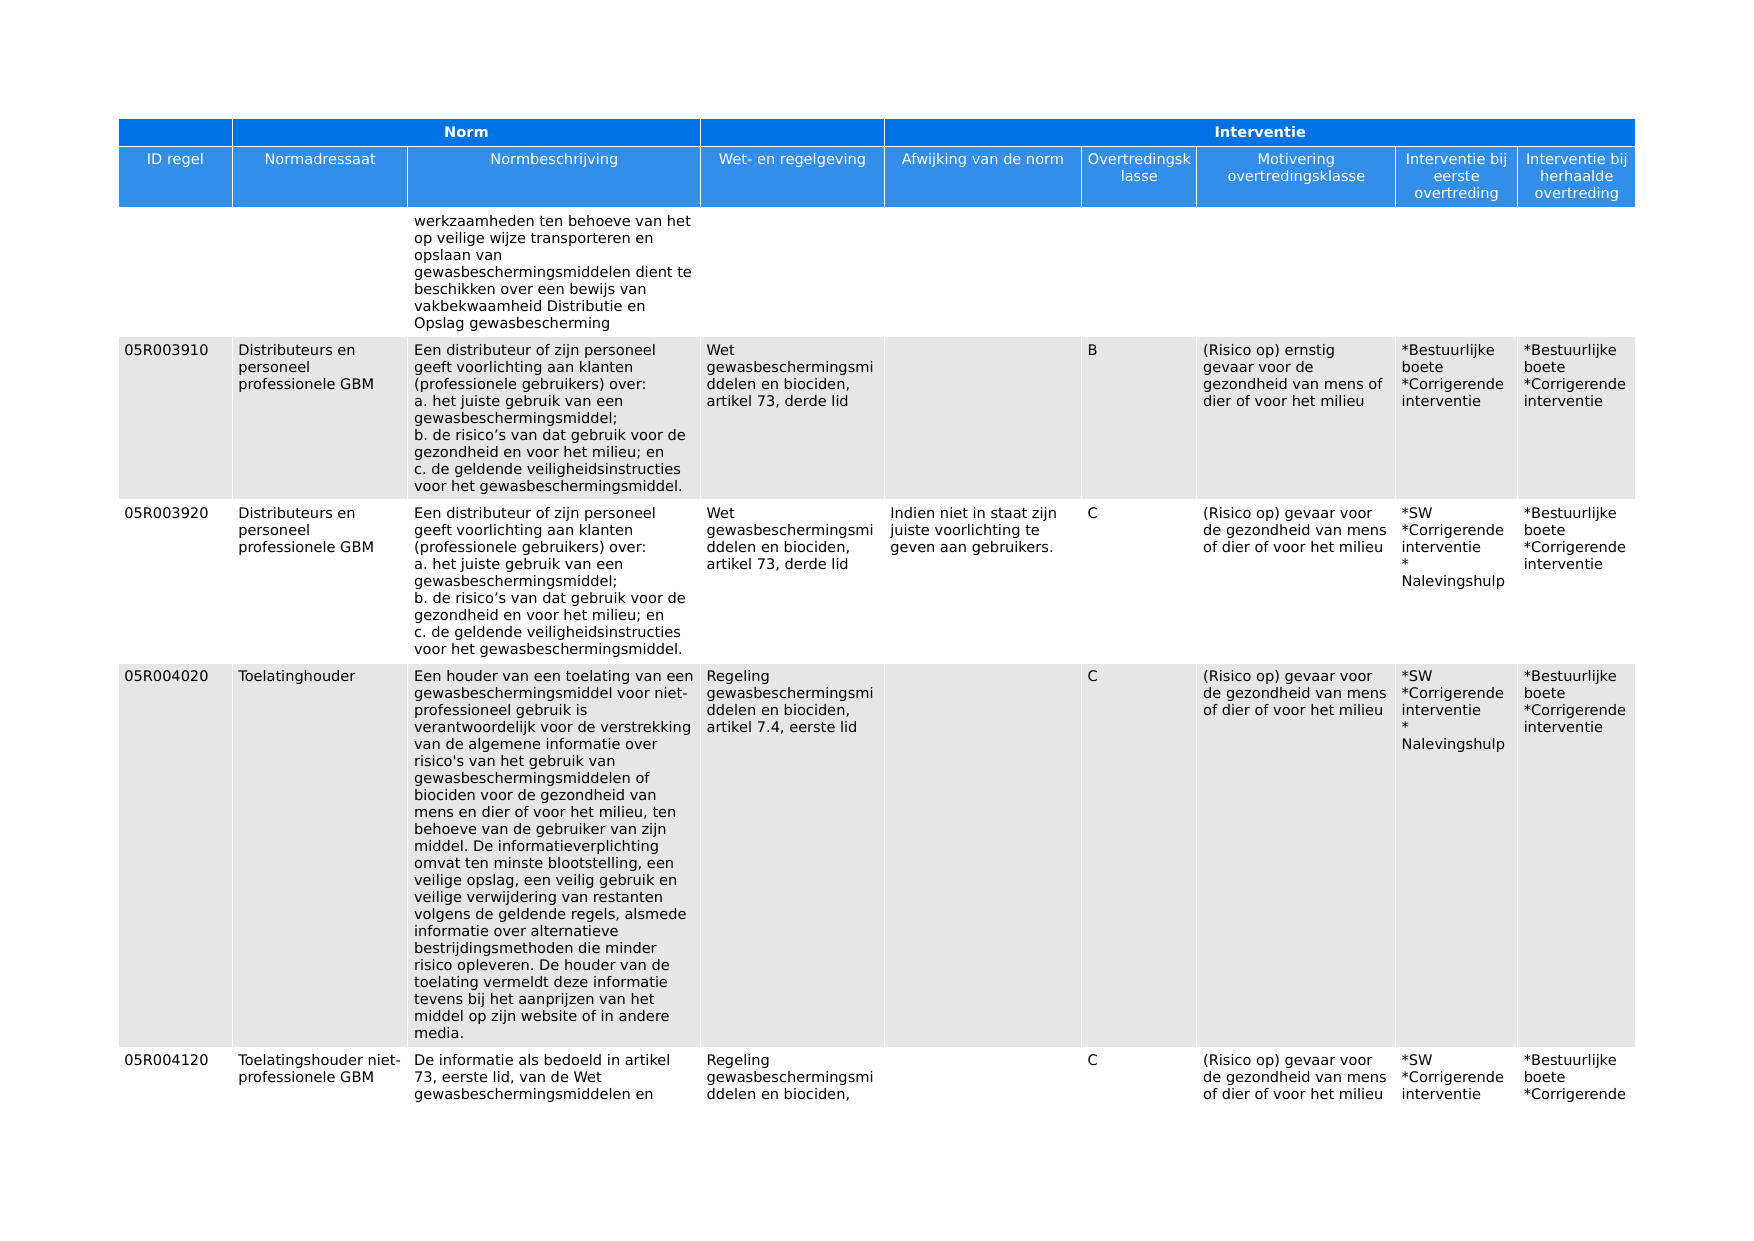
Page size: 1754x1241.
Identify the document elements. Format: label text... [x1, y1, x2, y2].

table_cell Wet gewasbeschermingsmiddelen en biociden, artikel 73, derde lid [701, 500, 884, 663]
table_cell 05R004120 [119, 1048, 232, 1108]
table_cell *Bestuurlijke boete *Corrigerende interventie [1518, 500, 1635, 663]
table_cell [119, 208, 232, 336]
table_cell *SW *Corrigerende interventie * Nalevingshulp [1396, 500, 1517, 663]
table_cell Overtredingsklasse [1082, 147, 1196, 207]
table_cell [885, 337, 1081, 499]
table_cell Indien niet in staat zijn juiste voorlichting te geven aan gebruikers. [885, 500, 1081, 663]
table_cell *Bestuurlijke boete *Corrigerende interventie [1518, 664, 1635, 1047]
table_cell *Bestuurlijke boete *Corrigerende interventie [1396, 337, 1517, 499]
table_cell Een distributeur of zijn personeel geeft voorlichting aan klanten (professionele gebruikers) over: a. het juiste gebruik van een gewasbeschermingsmiddel; b. de risico’s van dat gebruik voor de gezondheid en voor het milieu; en c. de geldende veiligheidsinstructies voor het gewasbeschermingsmiddel. [408, 337, 700, 499]
table_cell [1396, 208, 1517, 336]
table_cell [885, 208, 1081, 336]
table_cell [885, 664, 1081, 1047]
table_cell werkzaamheden ten behoeve van het op veilige wijze transporteren en opslaan van gewasbeschermingsmiddelen dient te beschikken over een bewijs van vakbekwaamheid Distributie en Opslag gewasbescherming [408, 208, 700, 336]
table_cell De informatie als bedoeld in artikel 73, eerste lid, van de Wet gewasbeschermingsmiddelen en [408, 1048, 700, 1108]
table_cell Interventie bij eerste overtreding [1396, 147, 1517, 207]
table_cell ID regel [119, 147, 232, 207]
table_cell Distributeurs en personeel professionele GBM [233, 337, 407, 499]
table_cell *Bestuurlijke boete *Corrigerende interventie [1518, 337, 1635, 499]
table_cell Distributeurs en personeel professionele GBM [233, 500, 407, 663]
table_cell 05R004020 [119, 664, 232, 1047]
table_cell C [1082, 664, 1196, 1047]
table_header Interventie [885, 119, 1635, 146]
table_cell 05R003920 [119, 500, 232, 663]
table_header [701, 119, 884, 146]
table_cell Regeling gewasbeschermingsmiddelen en biociden, [701, 1048, 884, 1108]
table_cell *Bestuurlijke boete *Corrigerende [1518, 1048, 1635, 1108]
table_cell Interventie bij herhaalde overtreding [1518, 147, 1635, 207]
table_cell Regeling gewasbeschermingsmiddelen en biociden, artikel 7.4, eerste lid [701, 664, 884, 1047]
table_cell [233, 208, 407, 336]
table_cell [1197, 208, 1395, 336]
table_cell *SW *Corrigerende interventie [1396, 1048, 1517, 1108]
table_cell (Risico op) gevaar voor de gezondheid van mens of dier of voor het milieu [1197, 664, 1395, 1047]
table_cell 05R003910 [119, 337, 232, 499]
table_cell (Risico op) ernstig gevaar voor de gezondheid van mens of dier of voor het milieu [1197, 337, 1395, 499]
table_cell Een houder van een toelating van een gewasbeschermingsmiddel voor niet-professioneel gebruik is verantwoordelijk voor de verstrekking van de algemene informatie over risico's van het gebruik van gewasbeschermingsmiddelen of biociden voor de gezondheid van mens en dier of voor het milieu, ten behoeve van de gebruiker van zijn middel. De informatieverplichting omvat ten minste blootstelling, een veilige opslag, een veilig gebruik en veilige verwijdering van restanten volgens de geldende regels, alsmede informatie over alternatieve bestrijdingsmethoden die minder risico opleveren. De houder van de toelating vermeldt deze informatie tevens bij het aanprijzen van het middel op zijn website of in andere media. [408, 664, 700, 1047]
table_cell C [1082, 500, 1196, 663]
table_cell Toelatinghouder [233, 664, 407, 1047]
table_cell B [1082, 337, 1196, 499]
table_cell Wet gewasbeschermingsmiddelen en biociden, artikel 73, derde lid [701, 337, 884, 499]
table_header Norm [233, 119, 700, 146]
table_cell C [1082, 1048, 1196, 1108]
table_cell (Risico op) gevaar voor de gezondheid van mens of dier of voor het milieu [1197, 1048, 1395, 1108]
table_cell [701, 208, 884, 336]
table_cell [1082, 208, 1196, 336]
table_cell Normadressaat [233, 147, 407, 207]
table_cell Normbeschrijving [408, 147, 700, 207]
table_cell *SW *Corrigerende interventie * Nalevingshulp [1396, 664, 1517, 1047]
table_header [119, 119, 232, 146]
table_cell (Risico op) gevaar voor de gezondheid van mens of dier of voor het milieu [1197, 500, 1395, 663]
table_cell Een distributeur of zijn personeel geeft voorlichting aan klanten (professionele gebruikers) over: a. het juiste gebruik van een gewasbeschermingsmiddel; b. de risico’s van dat gebruik voor de gezondheid en voor het milieu; en c. de geldende veiligheidsinstructies voor het gewasbeschermingsmiddel. [408, 500, 700, 663]
table_cell [885, 1048, 1081, 1108]
table_cell Toelatingshouder niet-professionele GBM [233, 1048, 407, 1108]
table_cell Afwijking van de norm [885, 147, 1081, 207]
table_cell [1518, 208, 1635, 336]
table_cell Motivering overtredingsklasse [1197, 147, 1395, 207]
table_cell Wet- en regelgeving [701, 147, 884, 207]
